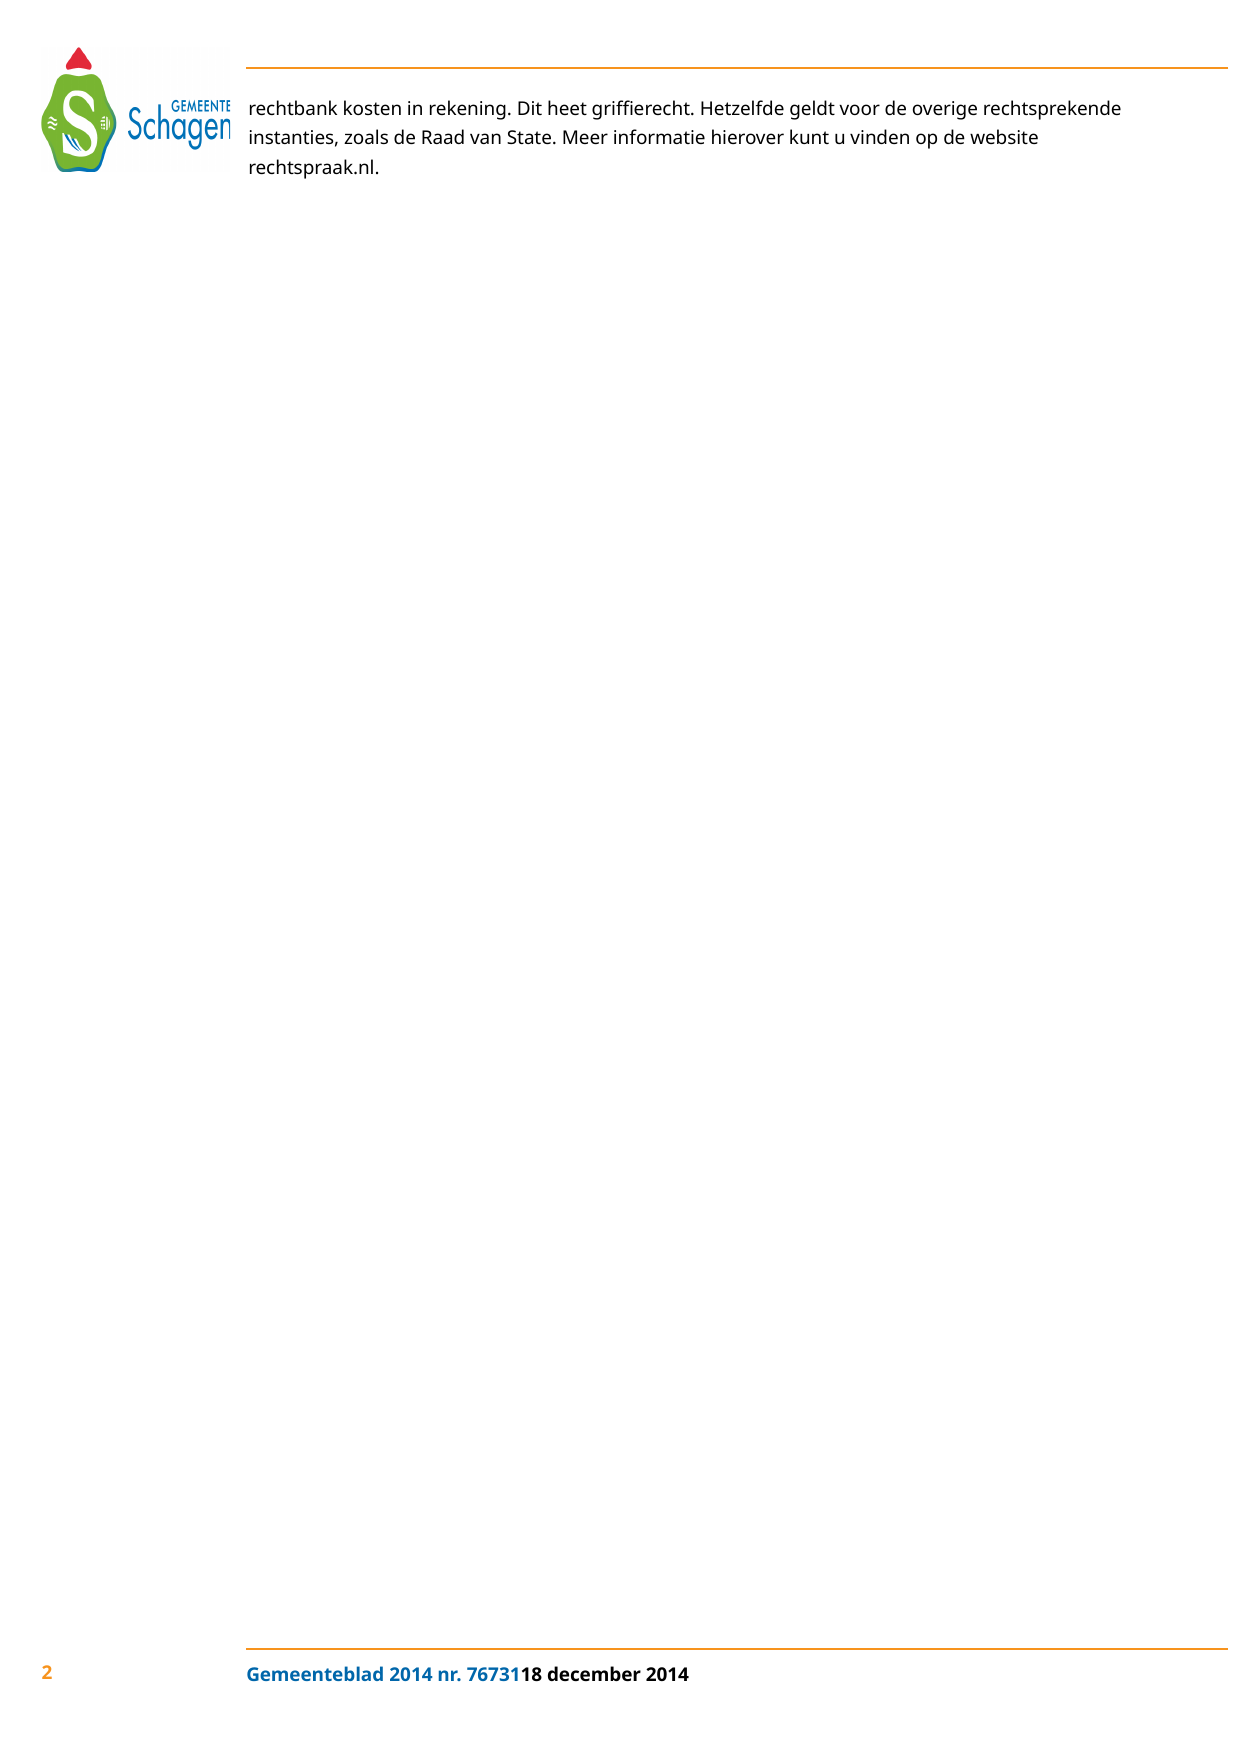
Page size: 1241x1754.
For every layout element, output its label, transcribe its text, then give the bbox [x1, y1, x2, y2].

picture [41, 47, 231, 172]
text rechtbank kosten in rekening. Dit heet griffierecht. Hetzelfde geldt voor de overige rechtsprekende instanties, zoals de Raad van State. Meer informatie hierover kunt u vinden op de website rechtspraak.nl. [248, 95, 1152, 180]
